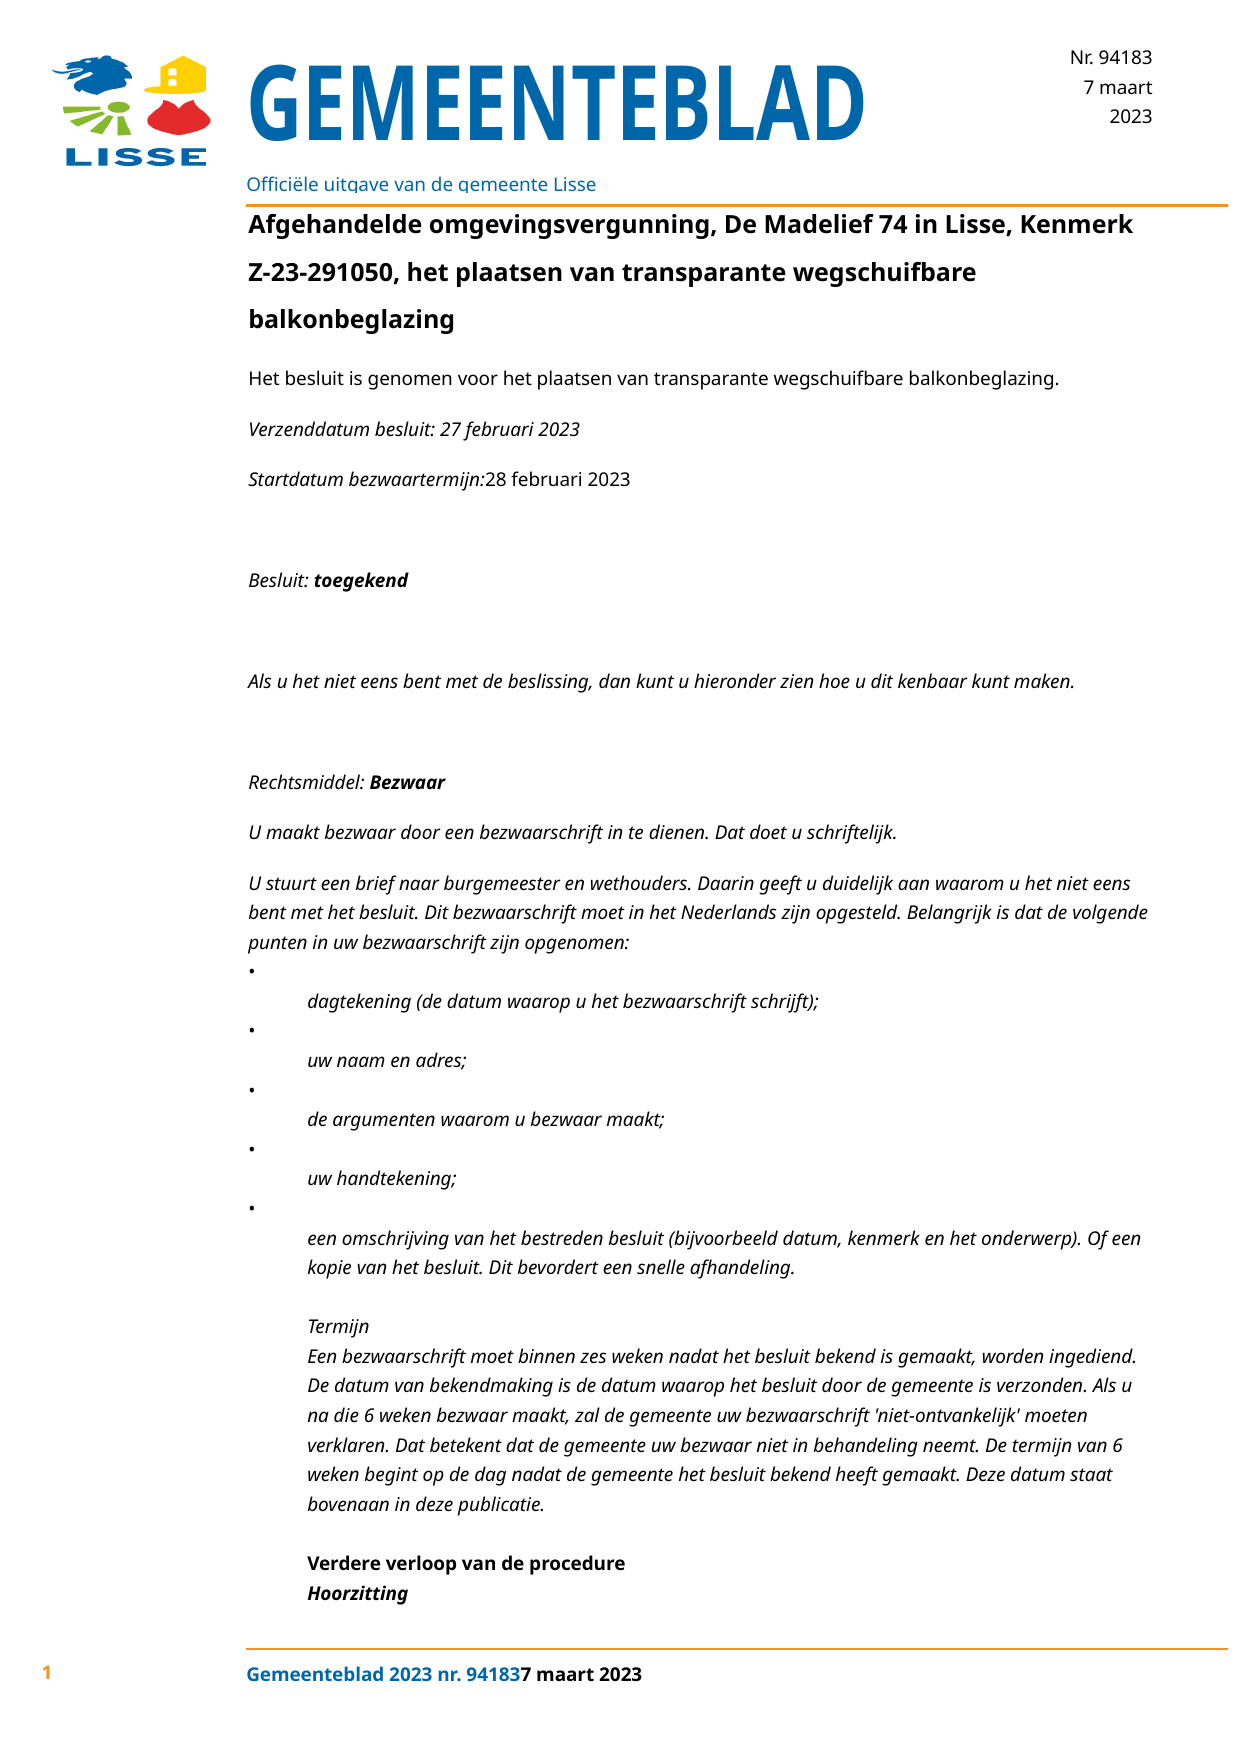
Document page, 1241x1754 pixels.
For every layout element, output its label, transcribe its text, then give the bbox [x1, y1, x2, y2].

text Afgehandelde omgevingsvergunning, De Madelief 74 in Lisse, Kenmerk Z-23-291050, het plaatsen van transparante wegschuifbare balkonbeglazing [248, 207, 1152, 336]
list uw handtekening; [248, 1166, 1152, 1191]
list dagtekening (de datum waarop u het bezwaarschrift schrijft); [248, 988, 1152, 1014]
list de argumenten waarom u bezwaar maakt; [248, 1106, 1152, 1132]
list Verdere verloop van de procedure [248, 1550, 1152, 1576]
text Startdatum bezwaartermijn:28 februari 2023 [248, 466, 1152, 492]
list Een bezwaarschrift moet binnen zes weken nadat het besluit bekend is gemaakt, worden ingediend. De datum van bekendmaking is de datum waarop het besluit door de gemeente is verzonden. Als u na die 6 weken bezwaar maakt, zal de gemeente uw bezwaarschrift 'niet-ontvankelijk' moeten verklaren. Dat betekent dat de gemeente uw bezwaar niet in behandeling neemt. De termijn van 6 weken begint op de dag nadat de gemeente het besluit bekend heeft gemaakt. Deze datum staat bovenaan in deze publicatie. [248, 1343, 1152, 1517]
list een omschrijving van het bestreden besluit (bijvoorbeeld datum, kenmerk en het onderwerp). Of een kopie van het besluit. Dit bevordert een snelle afhandeling. [248, 1225, 1152, 1280]
text Besluit: toegekend [248, 567, 1152, 593]
text Als u het niet eens bent met de beslissing, dan kunt u hieronder zien hoe u dit kenbaar kunt maken. [248, 668, 1152, 694]
picture [41, 47, 231, 172]
text Verzenddatum besluit: 27 februari 2023 [248, 416, 1152, 442]
text U stuurt een brief naar burgemeester en wethouders. Daarin geeft u duidelijk aan waarom u het niet eens bent met het besluit. Dit bezwaarschrift moet in het Nederlands zijn opgesteld. Belangrijk is dat de volgende punten in uw bezwaarschrift zijn opgenomen: [248, 870, 1152, 954]
list Termijn [248, 1313, 1152, 1339]
text Rechtsmiddel: Bezwaar [248, 769, 1152, 794]
text Het besluit is genomen voor het plaatsen van transparante wegschuifbare balkonbeglazing. [248, 366, 1152, 391]
list Hoorzitting [248, 1580, 1152, 1605]
text U maakt bezwaar door een bezwaarschrift in te dienen. Dat doet u schriftelijk. [248, 819, 1152, 845]
list uw naam en adres; [248, 1047, 1152, 1073]
